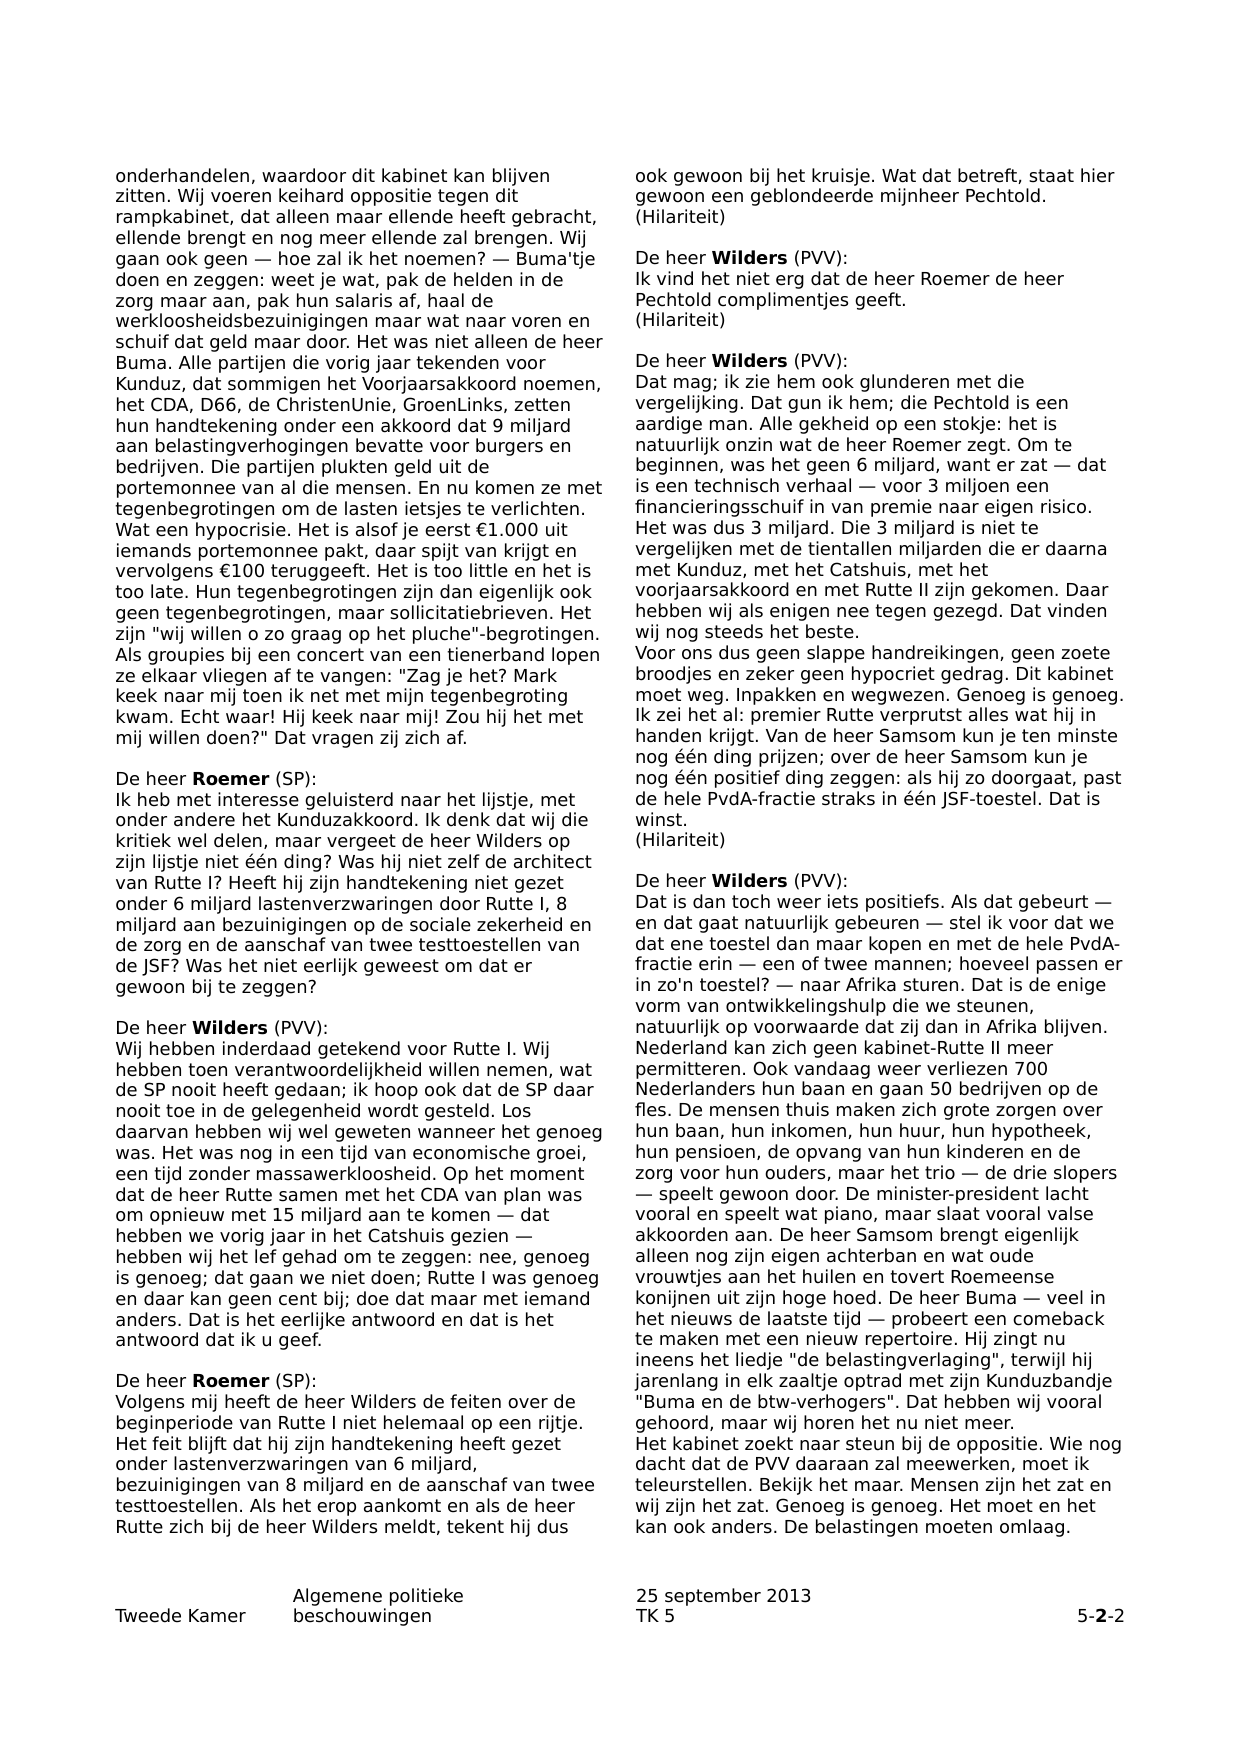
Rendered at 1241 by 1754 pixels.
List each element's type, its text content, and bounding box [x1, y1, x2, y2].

text Ik heb met interesse geluisterd naar het lijstje, met onder andere het Kunduzakkoord. Ik denk dat wij die kritiek wel delen, maar vergeet de heer Wilders op zijn lijstje niet één ding? Was hij niet zelf de architect van Rutte I? Heeft hij zijn handtekening niet gezet onder 6 miljard lastenverzwaringen door Rutte I, 8 miljard aan bezuinigingen op de sociale zekerheid en de zorg en de aanschaf van twee testtoestellen van de JSF? Was het niet eerlijk geweest om dat er gewoon bij te zeggen? [115, 789, 605, 998]
text Dat mag; ik zie hem ook glunderen met die vergelijking. Dat gun ik hem; die Pechtold is een aardige man. Alle gekheid op een stokje: het is natuurlijk onzin wat de heer Roemer zegt. Om te beginnen, was het geen 6 miljard, want er zat — dat is een technisch verhaal — voor 3 miljoen een financieringsschuif in van premie naar eigen risico. Het was dus 3 miljard. Die 3 miljard is niet te vergelijken met de tientallen miljarden die er daarna met Kunduz, met het Catshuis, met het voorjaarsakkoord en met Rutte II zijn gekomen. Daar hebben wij als enigen nee tegen gezegd. Dat vinden wij nog steeds het beste. [635, 372, 1125, 643]
text Nederland kan zich geen kabinet-Rutte II meer permitteren. Ook vandaag weer verliezen 700 Nederlanders hun baan en gaan 50 bedrijven op de fles. De mensen thuis maken zich grote zorgen over hun baan, hun inkomen, hun huur, hun hypotheek, hun pensioen, de opvang van hun kinderen en de zorg voor hun ouders, maar het trio — de drie slopers — speelt gewoon door. De minister-president lacht vooral en speelt wat piano, maar slaat vooral valse akkoorden aan. De heer Samsom brengt eigenlijk alleen nog zijn eigen achterban en wat oude vrouwtjes aan het huilen en tovert Roemeense konijnen uit zijn hoge hoed. De heer Buma — veel in het nieuws de laatste tijd — probeert een comeback te maken met een nieuw repertoire. Hij zingt nu ineens het liedje "de belastingverlaging", terwijl hij jarenlang in elk zaaltje optrad met zijn Kunduzbandje "Buma en de btw-verhogers". Dat hebben wij vooral gehoord, maar wij horen het nu niet meer. [635, 1037, 1125, 1433]
text De heer Roemer (SP): [115, 1371, 605, 1392]
text Het kabinet zoekt naar steun bij de oppositie. Wie nog dacht dat de PVV daaraan zal meewerken, moet ik teleurstellen. Bekijk het maar. Mensen zijn het zat en wij zijn het zat. Genoeg is genoeg. Het moet en het kan ook anders. De belastingen moeten omlaag. [635, 1433, 1125, 1537]
text (Hilariteit) [635, 310, 1125, 331]
text De heer Wilders (PVV): [115, 1018, 605, 1038]
text (Hilariteit) [635, 830, 1125, 851]
text ook gewoon bij het kruisje. Wat dat betreft, staat hier gewoon een geblondeerde mijnheer Pechtold. [635, 165, 1125, 207]
text Ik vind het niet erg dat de heer Roemer de heer Pechtold complimentjes geeft. [635, 268, 1125, 310]
text Dat is dan toch weer iets positiefs. Als dat gebeurt — en dat gaat natuurlijk gebeuren — stel ik voor dat we dat ene toestel dan maar kopen en met de hele PvdA-fractie erin — een of twee mannen; hoeveel passen er in zo'n toestel? — naar Afrika sturen. Dat is de enige vorm van ontwikkelingshulp die we steunen, natuurlijk op voorwaarde dat zij dan in Afrika blijven. [635, 892, 1125, 1037]
text Wij hebben inderdaad getekend voor Rutte I. Wij hebben toen verantwoordelijkheid willen nemen, wat de SP nooit heeft gedaan; ik hoop ook dat de SP daar nooit toe in de gelegenheid wordt gesteld. Los daarvan hebben wij wel geweten wanneer het genoeg was. Het was nog in een tijd van economische groei, een tijd zonder massawerkloosheid. Op het moment dat de heer Rutte samen met het CDA van plan was om opnieuw met 15 miljard aan te komen — dat hebben we vorig jaar in het Catshuis gezien — hebben wij het lef gehad om te zeggen: nee, genoeg is genoeg; dat gaan we niet doen; Rutte I was genoeg en daar kan geen cent bij; doe dat maar met iemand anders. Dat is het eerlijke antwoord en dat is het antwoord dat ik u geef. [115, 1038, 605, 1351]
text De heer Wilders (PVV): [635, 248, 1125, 268]
text Volgens mij heeft de heer Wilders de feiten over de beginperiode van Rutte I niet helemaal op een rijtje. Het feit blijft dat hij zijn handtekening heeft gezet onder lastenverzwaringen van 6 miljard, bezuinigingen van 8 miljard en de aanschaf van twee testtoestellen. Als het erop aankomt en als de heer Rutte zich bij de heer Wilders meldt, tekent hij dus [115, 1392, 605, 1537]
text De heer Wilders (PVV): [635, 871, 1125, 892]
text (Hilariteit) [635, 207, 1125, 228]
text De heer Wilders (PVV): [635, 351, 1125, 372]
text Voor ons dus geen slappe handreikingen, geen zoete broodjes en zeker geen hypocriet gedrag. Dit kabinet moet weg. Inpakken en wegwezen. Genoeg is genoeg. Ik zei het al: premier Rutte verprutst alles wat hij in handen krijgt. Van de heer Samsom kun je ten minste nog één ding prijzen; over de heer Samsom kun je nog één positief ding zeggen: als hij zo doorgaat, past de hele PvdA-fractie straks in één JSF-toestel. Dat is winst. [635, 643, 1125, 830]
text De heer Roemer (SP): [115, 769, 605, 789]
text onderhandelen, waardoor dit kabinet kan blijven zitten. Wij voeren keihard oppositie tegen dit rampkabinet, dat alleen maar ellende heeft gebracht, ellende brengt en nog meer ellende zal brengen. Wij gaan ook geen — hoe zal ik het noemen? — Buma'tje doen en zeggen: weet je wat, pak de helden in de zorg maar aan, pak hun salaris af, haal de werkloosheidsbezuinigingen maar wat naar voren en schuif dat geld maar door. Het was niet alleen de heer Buma. Alle partijen die vorig jaar tekenden voor Kunduz, dat sommigen het Voorjaarsakkoord noemen, het CDA, D66, de ChristenUnie, GroenLinks, zetten hun handtekening onder een akkoord dat 9 miljard aan belastingverhogingen bevatte voor burgers en bedrijven. Die partijen plukten geld uit de portemonnee van al die mensen. En nu komen ze met tegenbegrotingen om de lasten ietsjes te verlichten. Wat een hypocrisie. Het is alsof je eerst €1.000 uit iemands portemonnee pakt, daar spijt van krijgt en vervolgens €100 teruggeeft. Het is too little en het is too late. Hun tegenbegrotingen zijn dan eigenlijk ook geen tegenbegrotingen, maar sollicitatiebrieven. Het zijn "wij willen o zo graag op het pluche"-begrotingen. Als groupies bij een concert van een tienerband lopen ze elkaar vliegen af te vangen: "Zag je het? Mark keek naar mij toen ik net met mijn tegenbegroting kwam. Echt waar! Hij keek naar mij! Zou hij het met mij willen doen?" Dat vragen zij zich af. [115, 165, 605, 749]
